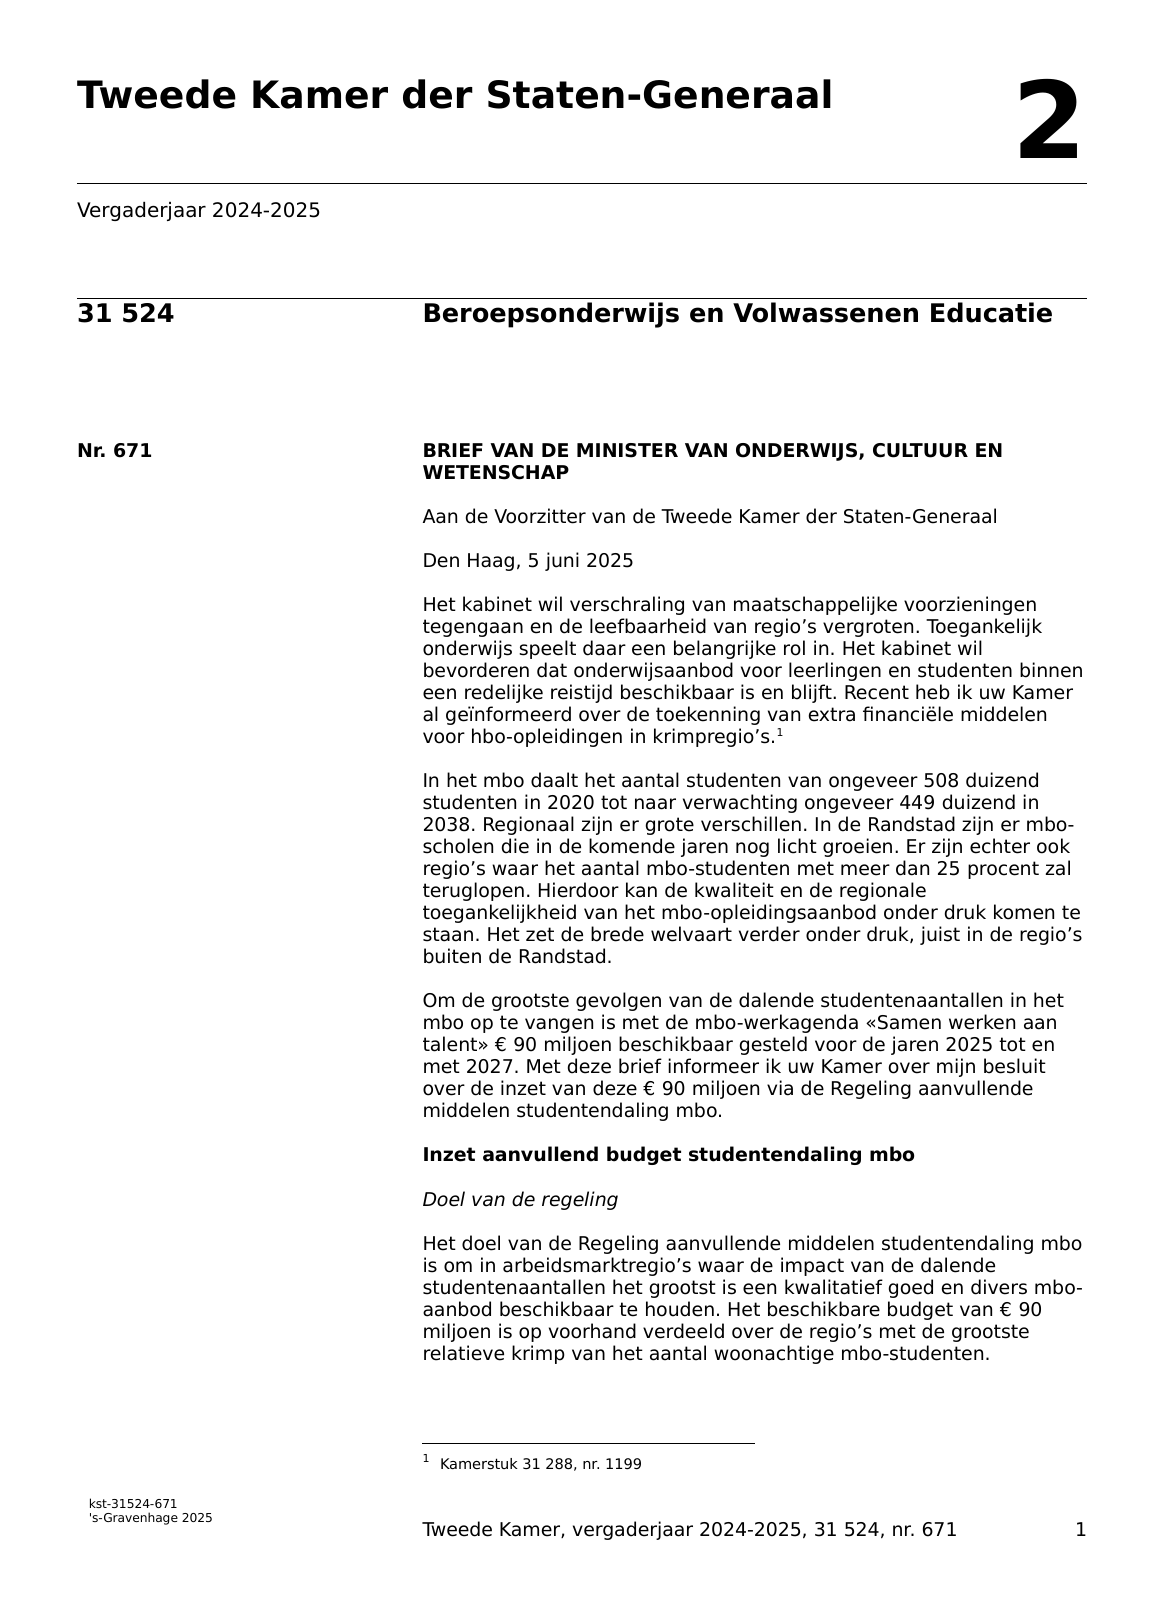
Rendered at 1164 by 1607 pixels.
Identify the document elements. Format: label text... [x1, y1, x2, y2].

subtitle Inzet aanvullend budget studentendaling mbo [422, 1144, 1087, 1166]
subtitle Doel van de regeling [422, 1188, 1087, 1210]
table_header 2 [886, 59, 1087, 183]
text Aan de Voorzitter van de Tweede Kamer der Staten-Generaal [422, 506, 1087, 528]
text 's-Gravenhage 2025 [88, 1511, 323, 1525]
subtitle 31 524 Beroepsonderwijs en Volwassenen Educatie [77, 299, 1087, 329]
text kst-31524-671 [88, 1497, 323, 1511]
table_header Tweede Kamer der Staten-Generaal [77, 59, 886, 183]
text Om de grootste gevolgen van de dalende studentenaantallen in het mbo op te vangen is met de mbo-werkagenda «Samen werken aan talent» € 90 miljoen beschikbaar gesteld voor de jaren 2025 tot en met 2027. Met deze brief informeer ik uw Kamer over mijn besluit over de inzet van deze € 90 miljoen via de Regeling aanvullende middelen studentendaling mbo. [422, 990, 1087, 1122]
subtitle Nr. 671 BRIEF VAN DE MINISTER VAN ONDERWIJS, CULTUUR EN WETENSCHAP [77, 440, 1087, 484]
text Den Haag, 5 juni 2025 [422, 550, 1087, 572]
text Kamerstuk 31 288, nr. 1199 [422, 1452, 1087, 1474]
text Het kabinet wil verschraling van maatschappelijke voorzieningen tegengaan en de leefbaarheid van regio’s vergroten. Toegankelijk onderwijs speelt daar een belangrijke rol in. Het kabinet wil bevorderen dat onderwijsaanbod voor leerlingen en studenten binnen een redelijke reistijd beschikbaar is en blijft. Recent heb ik uw Kamer al geïnformeerd over de toekenning van extra financiële middelen voor hbo-opleidingen in krimpregio’s. [422, 594, 1087, 748]
table_cell Vergaderjaar 2024-2025 [77, 184, 1087, 298]
text Het doel van de Regeling aanvullende middelen studentendaling mbo is om in arbeidsmarktregio’s waar de impact van de dalende studentenaantallen het grootst is een kwalitatief goed en divers mbo-aanbod beschikbaar te houden. Het beschikbare budget van € 90 miljoen is op voorhand verdeeld over de regio’s met de grootste relatieve krimp van het aantal woonachtige mbo-studenten. [422, 1233, 1087, 1364]
text In het mbo daalt het aantal studenten van ongeveer 508 duizend studenten in 2020 tot naar verwachting ongeveer 449 duizend in 2038. Regionaal zijn er grote verschillen. In de Randstad zijn er mbo-scholen die in de komende jaren nog licht groeien. Er zijn echter ook regio’s waar het aantal mbo-studenten met meer dan 25 procent zal teruglopen. Hierdoor kan de kwaliteit en de regionale toegankelijkheid van het mbo-opleidingsaanbod onder druk komen te staan. Het zet de brede welvaart verder onder druk, juist in de regio’s buiten de Randstad. [422, 770, 1087, 968]
